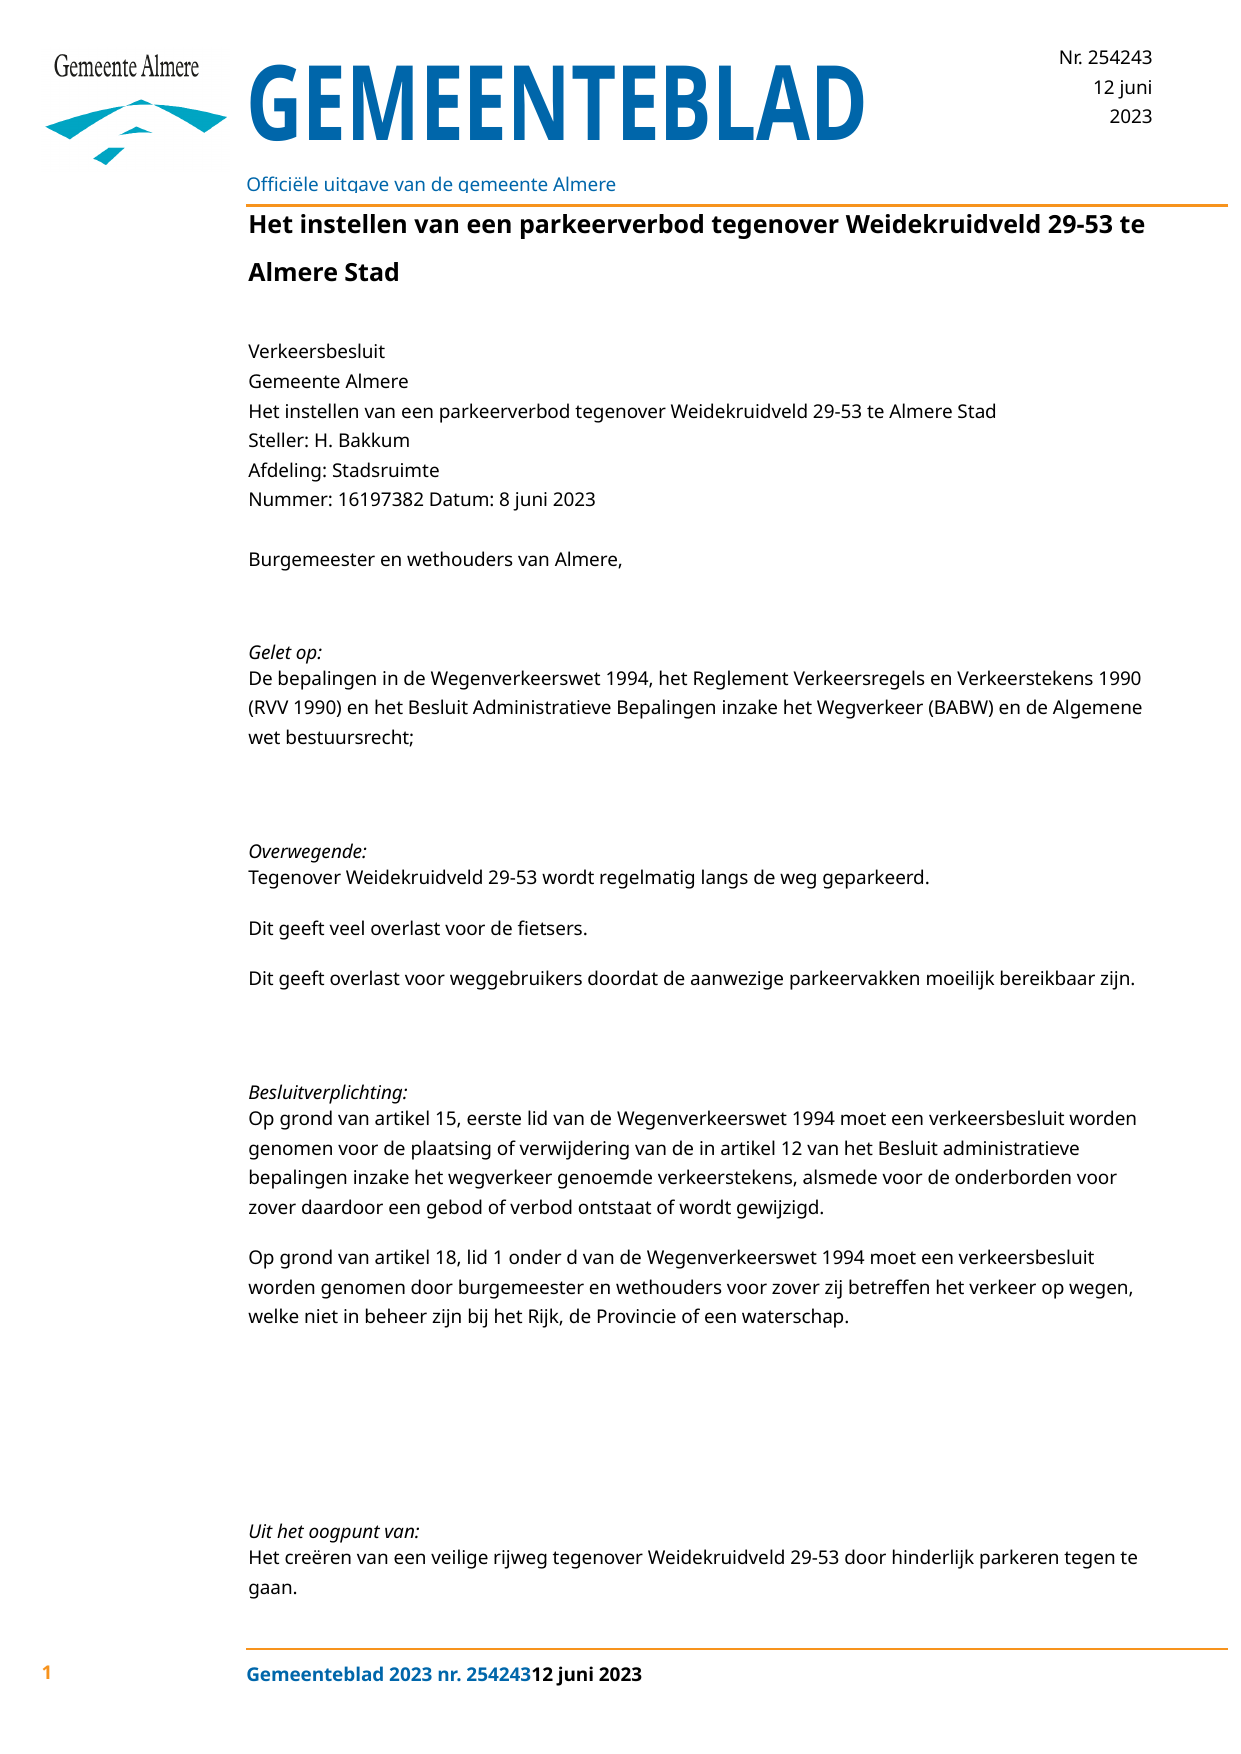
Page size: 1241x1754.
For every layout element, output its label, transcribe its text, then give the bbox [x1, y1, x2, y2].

text Gelet op: [248, 639, 1152, 665]
text Het instellen van een parkeerverbod tegenover Weidekruidveld 29-53 te Almere Stad [248, 398, 1152, 423]
text De bepalingen in de Wegenverkeerswet 1994, het Reglement Verkeersregels en Verkeerstekens 1990 (RVV 1990) en het Besluit Administratieve Bepalingen inzake het Wegverkeer (BABW) en de Algemene wet bestuursrecht; [248, 665, 1152, 750]
text Uit het oogpunt van: [248, 1519, 1152, 1544]
text Steller: H. Bakkum [248, 427, 1152, 453]
text Op grond van artikel 15, eerste lid van de Wegenverkeerswet 1994 moet een verkeersbesluit worden genomen voor de plaatsing of verwijdering van de in artikel 12 van het Besluit administratieve bepalingen inzake het wegverkeer genoemde verkeerstekens, alsmede voor de onderborden voor zover daardoor een gebod of verbod ontstaat of wordt gewijzigd. [248, 1105, 1152, 1220]
text Burgemeester en wethouders van Almere, [248, 546, 1152, 571]
text Op grond van artikel 18, lid 1 onder d van de Wegenverkeerswet 1994 moet een verkeersbesluit worden genomen door burgemeester en wethouders voor zover zij betreffen het verkeer op wegen, welke niet in beheer zijn bij het Rijk, de Provincie of een waterschap. [248, 1244, 1152, 1329]
text Dit geeft overlast voor weggebruikers doordat de aanwezige parkeervakken moeilijk bereikbaar zijn. [248, 965, 1152, 991]
text Verkeersbesluit [248, 339, 1152, 364]
text Overwegende: [248, 838, 1152, 864]
text Het instellen van een parkeerverbod tegenover Weidekruidveld 29-53 te Almere Stad [248, 207, 1152, 288]
text Tegenover Weidekruidveld 29-53 wordt regelmatig langs de weg geparkeerd. [248, 864, 1152, 890]
text Dit geeft veel overlast voor de fietsers. [248, 915, 1152, 940]
text Het creëren van een veilige rijweg tegenover Weidekruidveld 29-53 door hinderlijk parkeren tegen te gaan. [248, 1544, 1152, 1600]
text Gemeente Almere [248, 368, 1152, 394]
text Nummer: 16197382 Datum: 8 juni 2023 [248, 487, 1152, 512]
text Besluitverplichting: [248, 1079, 1152, 1105]
text Afdeling: Stadsruimte [248, 457, 1152, 483]
picture [41, 47, 231, 172]
